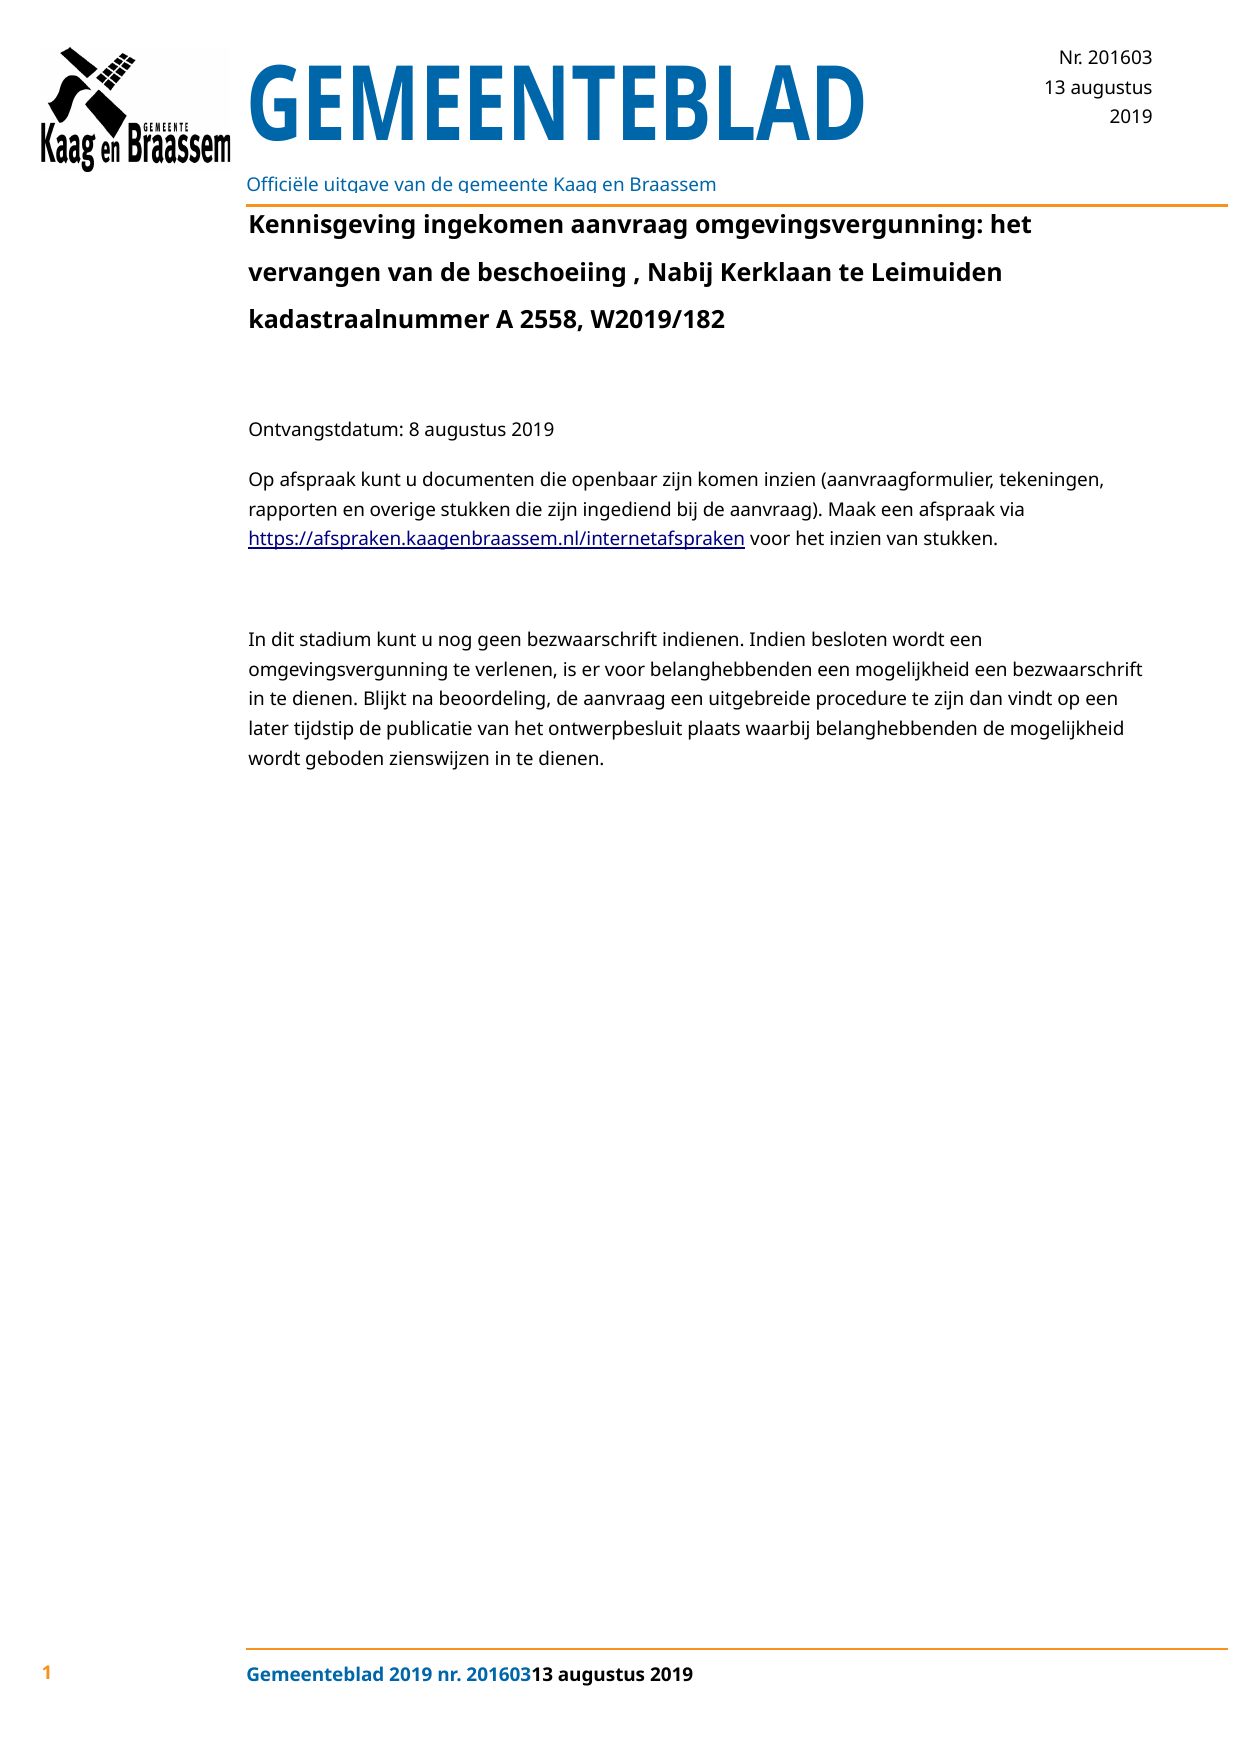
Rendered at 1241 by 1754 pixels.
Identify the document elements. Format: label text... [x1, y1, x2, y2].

text Op afspraak kunt u documenten die openbaar zijn komen inzien (aanvraagformulier, tekeningen, rapporten en overige stukken die zijn ingediend bij de aanvraag). Maak een afspraak via https://afspraken.kaagenbraassem.nl/internetafspraken voor het inzien van stukken. [248, 466, 1152, 551]
picture [41, 47, 231, 172]
text Kennisgeving ingekomen aanvraag omgevingsvergunning: het vervangen van de beschoeiing , Nabij Kerklaan te Leimuiden kadastraalnummer A 2558, W2019/182 [248, 207, 1152, 336]
text Ontvangstdatum: 8 augustus 2019 [248, 416, 1152, 442]
text In dit stadium kunt u nog geen bezwaarschrift indienen. Indien besloten wordt een omgevingsvergunning te verlenen, is er voor belanghebbenden een mogelijkheid een bezwaarschrift in te dienen. Blijkt na beoordeling, de aanvraag een uitgebreide procedure te zijn dan vindt op een later tijdstip de publicatie van het ontwerpbesluit plaats waarbij belanghebbenden de mogelijkheid wordt geboden zienswijzen in te dienen. [248, 626, 1152, 770]
